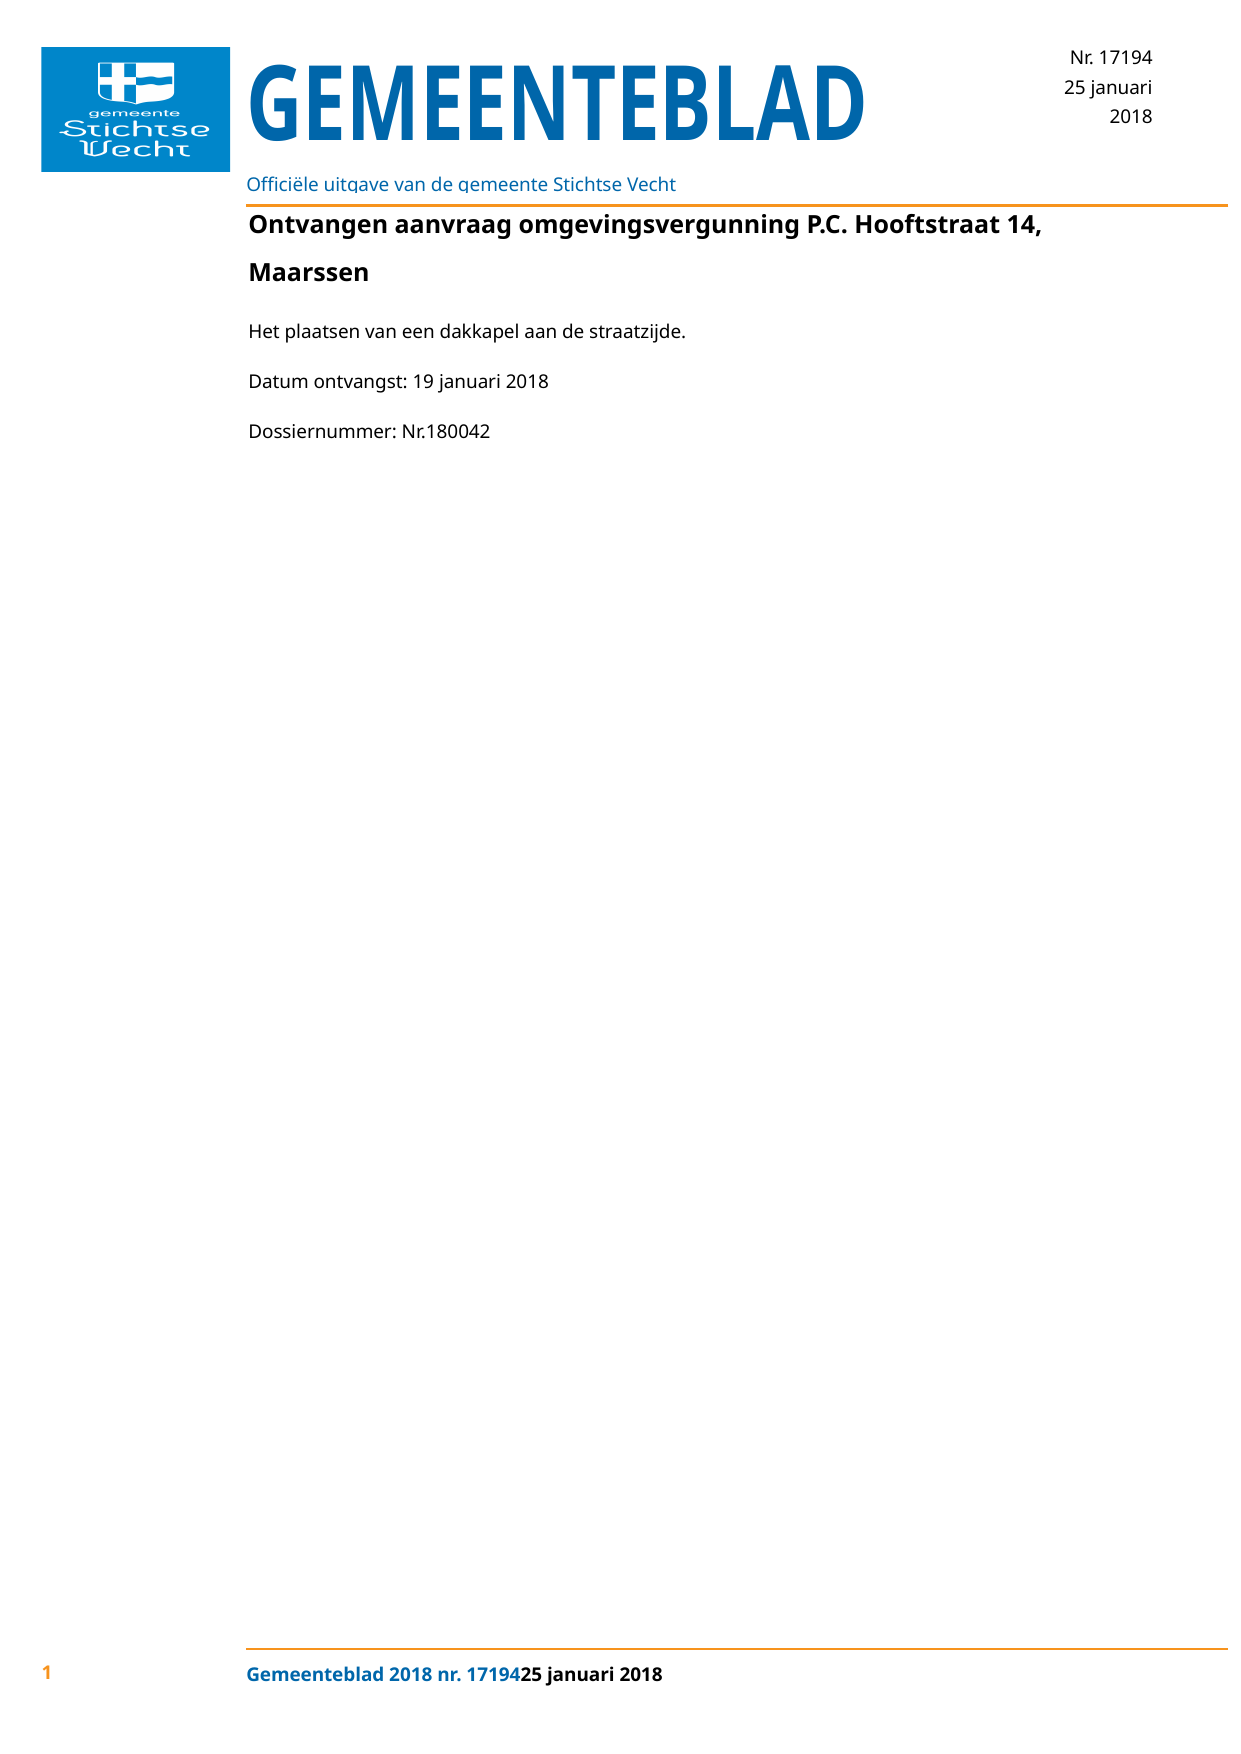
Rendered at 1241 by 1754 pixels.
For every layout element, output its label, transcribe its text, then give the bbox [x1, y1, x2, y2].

text Het plaatsen van een dakkapel aan de straatzijde. [248, 318, 1152, 344]
text Dossiernummer: Nr.180042 [248, 419, 1152, 444]
picture [99, 63, 135, 101]
text Ontvangen aanvraag omgevingsvergunning P.C. Hooftstraat 14, Maarssen [248, 207, 1152, 288]
picture [137, 63, 174, 103]
text Datum ontvangst: 19 januari 2018 [248, 368, 1152, 394]
